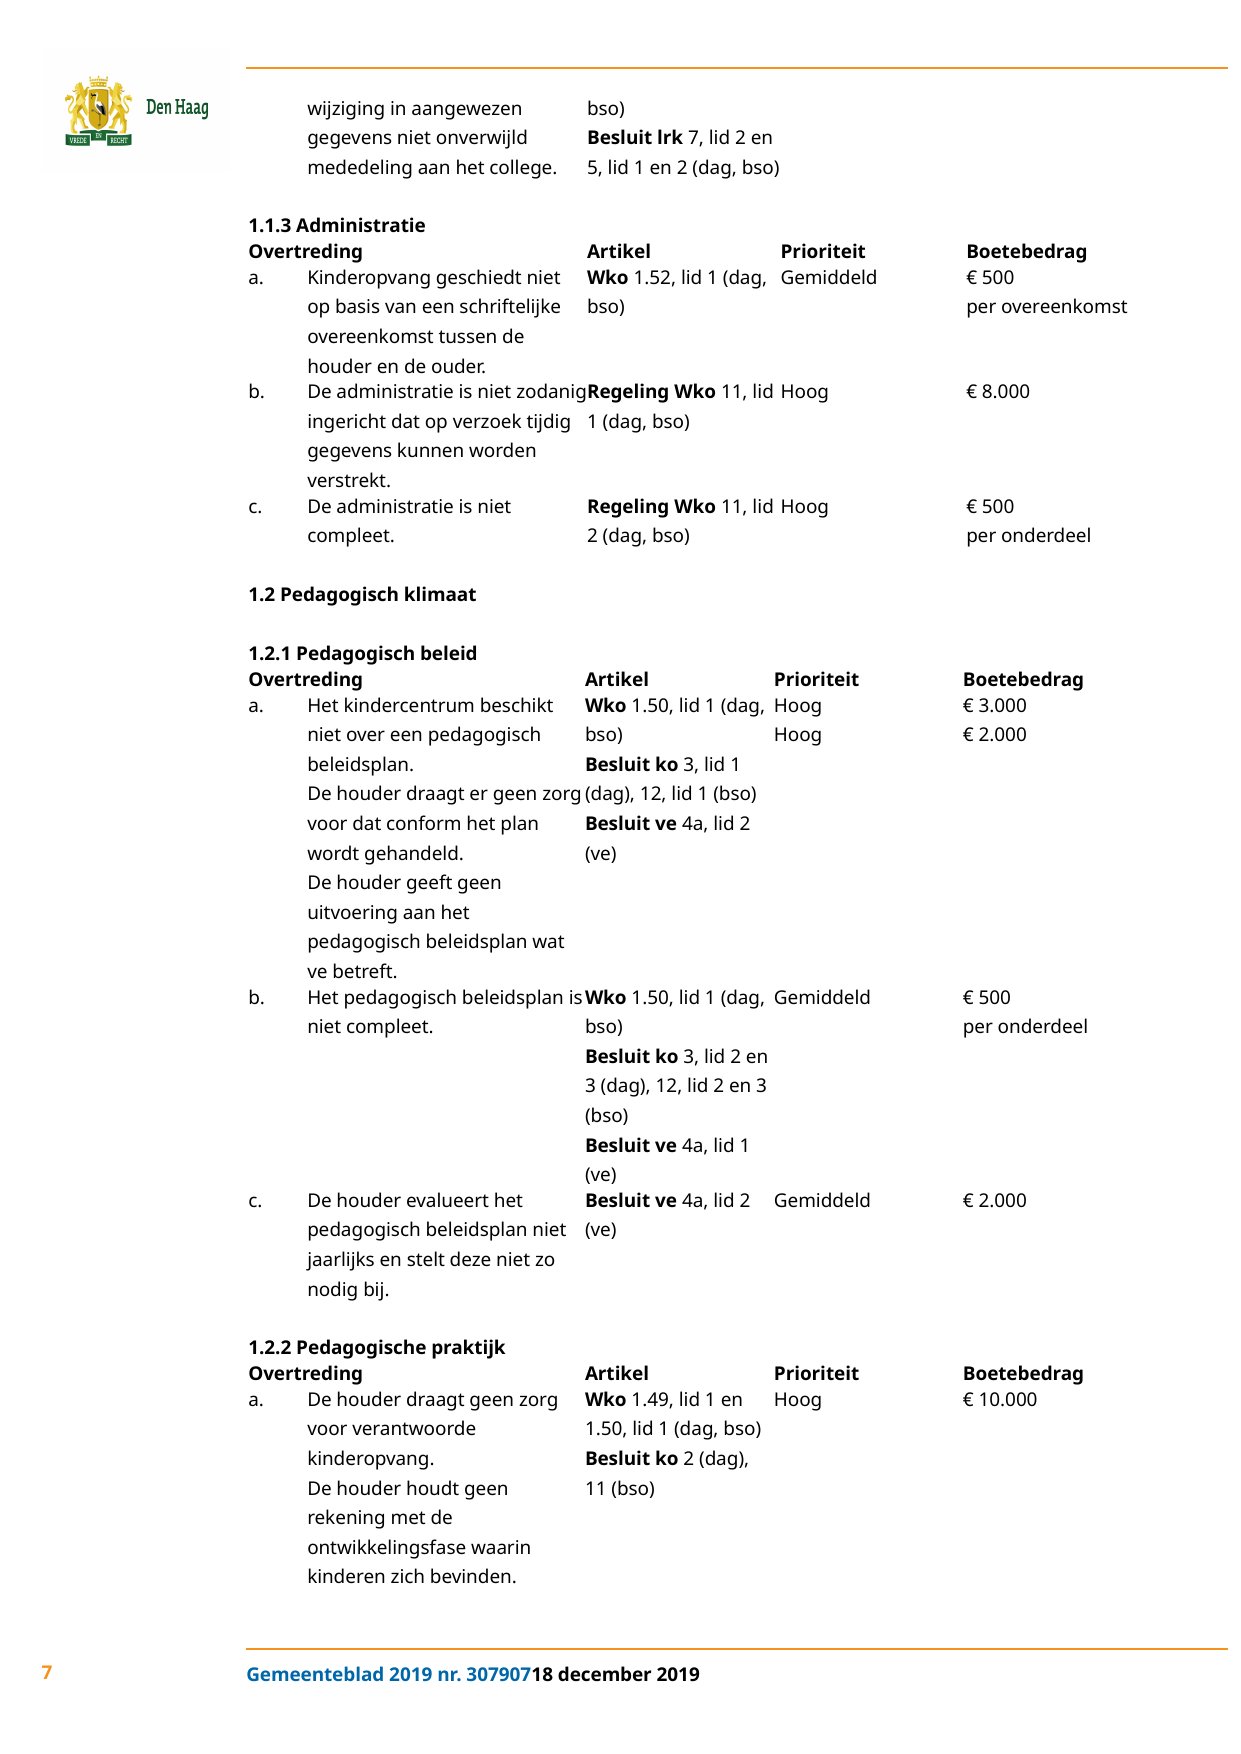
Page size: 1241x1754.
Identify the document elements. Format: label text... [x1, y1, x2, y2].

table_cell De houder evalueert het pedagogisch beleidsplan niet jaarlijks en stelt deze niet zo nodig bij. [248, 1187, 585, 1302]
table_cell Wko 1.50, lid 1 (dag, bso) Besluit ko 3, lid 1 (dag), 12, lid 1 (bso) Besluit ve 4a, lid 2 (ve) [585, 692, 774, 984]
table_header 1.2.2 Pedagogische praktijk [248, 1335, 1152, 1360]
table_cell Overtreding [248, 666, 585, 692]
table_cell € 500 per overeenkomst [966, 264, 1152, 378]
table_cell Wko 1.52, lid 1 (dag, bso) [587, 264, 780, 378]
table_cell Hoog [774, 1386, 963, 1589]
table_cell [966, 95, 1152, 180]
table_cell Prioriteit [774, 1360, 963, 1386]
table_cell Prioriteit [780, 238, 966, 264]
table_cell Regeling Wko 11, lid 1 (dag, bso) [587, 379, 780, 493]
table_cell Het pedagogisch beleidsplan is niet compleet. [248, 984, 585, 1187]
table_cell Boetebedrag [963, 1360, 1152, 1386]
table_cell Regeling Wko 11, lid 2 (dag, bso) [587, 493, 780, 548]
table_cell Hoog [780, 493, 966, 548]
table_cell wijziging in aangewezen gegevens niet onverwijld mededeling aan het college. [248, 95, 587, 180]
table_cell Besluit ve 4a, lid 2 (ve) [585, 1187, 774, 1302]
table_cell Gemiddeld [774, 1187, 963, 1302]
table_cell Prioriteit [774, 666, 963, 692]
table_cell € 10.000 [963, 1386, 1152, 1589]
table_cell De administratie is niet compleet. [248, 493, 587, 548]
table_header 1.1.3 Administratie [248, 213, 1152, 238]
table_cell Wko 1.49, lid 1 en 1.50, lid 1 (dag, bso) Besluit ko 2 (dag), 11 (bso) [585, 1386, 774, 1589]
table_cell € 8.000 [966, 379, 1152, 493]
table_cell De houder draagt geen zorg voor verantwoorde kinderopvang. De houder houdt geen rekening met de ontwikkelingsfase waarin kinderen zich bevinden. [248, 1386, 585, 1589]
picture [41, 47, 231, 172]
table_cell € 3.000 € 2.000 [963, 692, 1152, 984]
table_cell bso) Besluit lrk 7, lid 2 en 5, lid 1 en 2 (dag, bso) [587, 95, 780, 180]
table_cell Overtreding [248, 1360, 585, 1386]
table_cell Wko 1.50, lid 1 (dag, bso) Besluit ko 3, lid 2 en 3 (dag), 12, lid 2 en 3 (bso) Besluit ve 4a, lid 1 (ve) [585, 984, 774, 1187]
table_cell Artikel [585, 1360, 774, 1386]
table_cell Artikel [587, 238, 780, 264]
table_cell Boetebedrag [966, 238, 1152, 264]
table_cell De administratie is niet zodanig ingericht dat op verzoek tijdig gegevens kunnen worden verstrekt. [248, 379, 587, 493]
table_cell € 500 per onderdeel [966, 493, 1152, 548]
table_cell Hoog [780, 379, 966, 493]
table_cell Hoog Hoog [774, 692, 963, 984]
table_cell Gemiddeld [780, 264, 966, 378]
table_cell Boetebedrag [963, 666, 1152, 692]
table_cell € 2.000 [963, 1187, 1152, 1302]
table_cell Kinderopvang geschiedt niet op basis van een schriftelijke overeenkomst tussen de houder en de ouder. [248, 264, 587, 378]
table_cell Gemiddeld [774, 984, 963, 1187]
table_cell € 500 per onderdeel [963, 984, 1152, 1187]
text 1.2 Pedagogisch klimaat [248, 581, 1152, 607]
table_cell Het kindercentrum beschikt niet over een pedagogisch beleidsplan. De houder draagt er geen zorg voor dat conform het plan wordt gehandeld. De houder geeft geen uitvoering aan het pedagogisch beleidsplan wat ve betreft. [248, 692, 585, 984]
table_cell Overtreding [248, 238, 587, 264]
table_header 1.2.1 Pedagogisch beleid [248, 640, 1152, 666]
table_cell [780, 95, 966, 180]
table_cell Artikel [585, 666, 774, 692]
